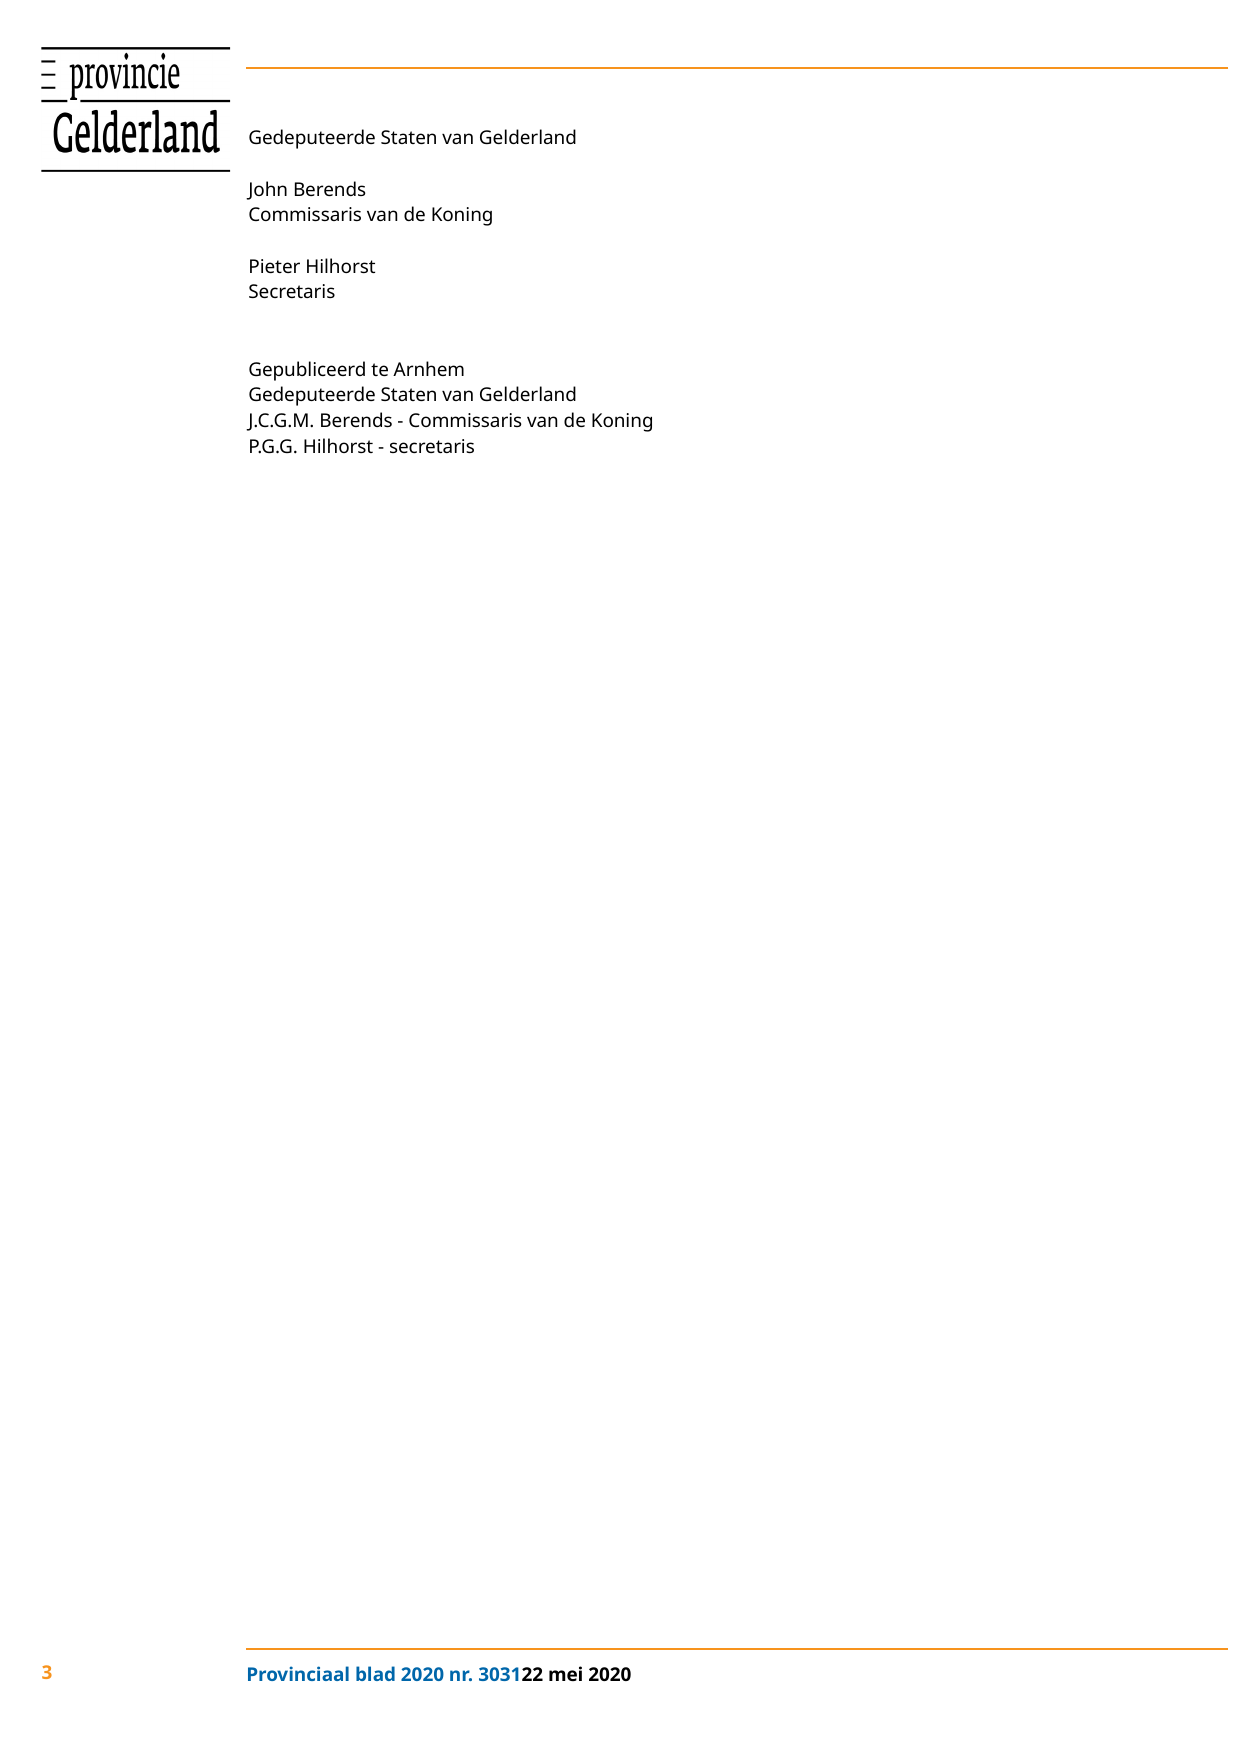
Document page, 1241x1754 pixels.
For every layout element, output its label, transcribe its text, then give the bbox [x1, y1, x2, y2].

text Gedeputeerde Staten van Gelderland [248, 124, 1152, 150]
text Pieter Hilhorst [248, 253, 1152, 279]
text Commissaris van de Koning [248, 202, 1152, 227]
text John Berends [248, 176, 1152, 202]
text J.C.G.M. Berends - Commissaris van de Koning [248, 407, 1152, 433]
text Gepubliceerd te Arnhem [248, 356, 1152, 382]
text P.G.G. Hilhorst - secretaris [248, 433, 1152, 459]
picture [41, 47, 231, 172]
text Secretaris [248, 279, 1152, 304]
text Gedeputeerde Staten van Gelderland [248, 382, 1152, 407]
